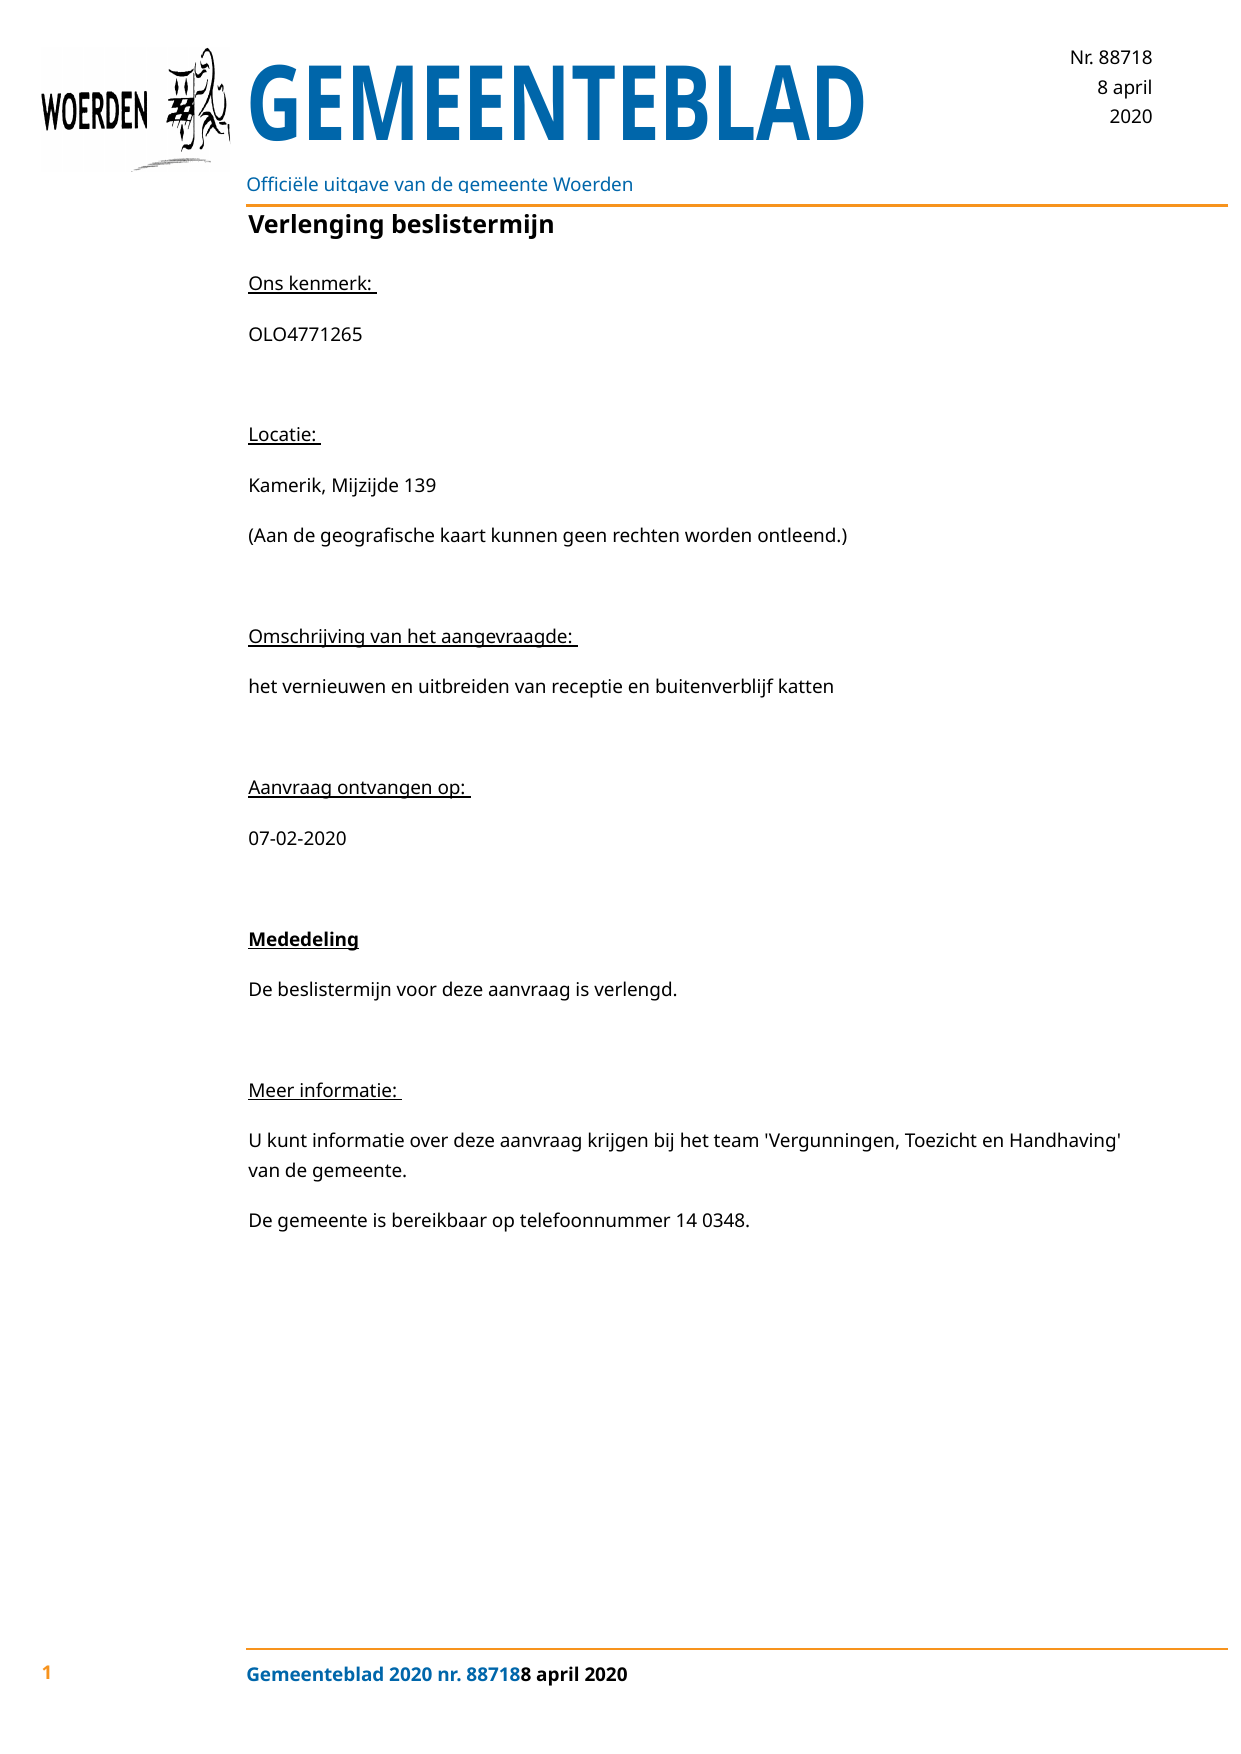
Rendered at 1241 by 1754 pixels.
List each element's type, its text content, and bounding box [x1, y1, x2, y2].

text De gemeente is bereikbaar op telefoonnummer 14 0348. [248, 1207, 1152, 1233]
text De beslistermijn voor deze aanvraag is verlengd. [248, 976, 1152, 1002]
text Aanvraag ontvangen op: [248, 774, 1152, 800]
text Locatie: [248, 422, 1152, 447]
text U kunt informatie over deze aanvraag krijgen bij het team 'Vergunningen, Toezicht en Handhaving' van de gemeente. [248, 1127, 1152, 1183]
text 07-02-2020 [248, 825, 1152, 851]
text Kamerik, Mijzijde 139 [248, 472, 1152, 498]
text het vernieuwen en uitbreiden van receptie en buitenverblijf katten [248, 674, 1152, 699]
text Verlenging beslistermijn [248, 207, 1152, 241]
text Ons kenmerk: [248, 270, 1152, 296]
text Omschrijving van het aangevraagde: [248, 623, 1152, 649]
text OLO4771265 [248, 321, 1152, 346]
picture [41, 47, 231, 172]
text Meer informatie: [248, 1077, 1152, 1103]
text (Aan de geografische kaart kunnen geen rechten worden ontleend.) [248, 522, 1152, 548]
text Mededeling [248, 926, 1152, 951]
